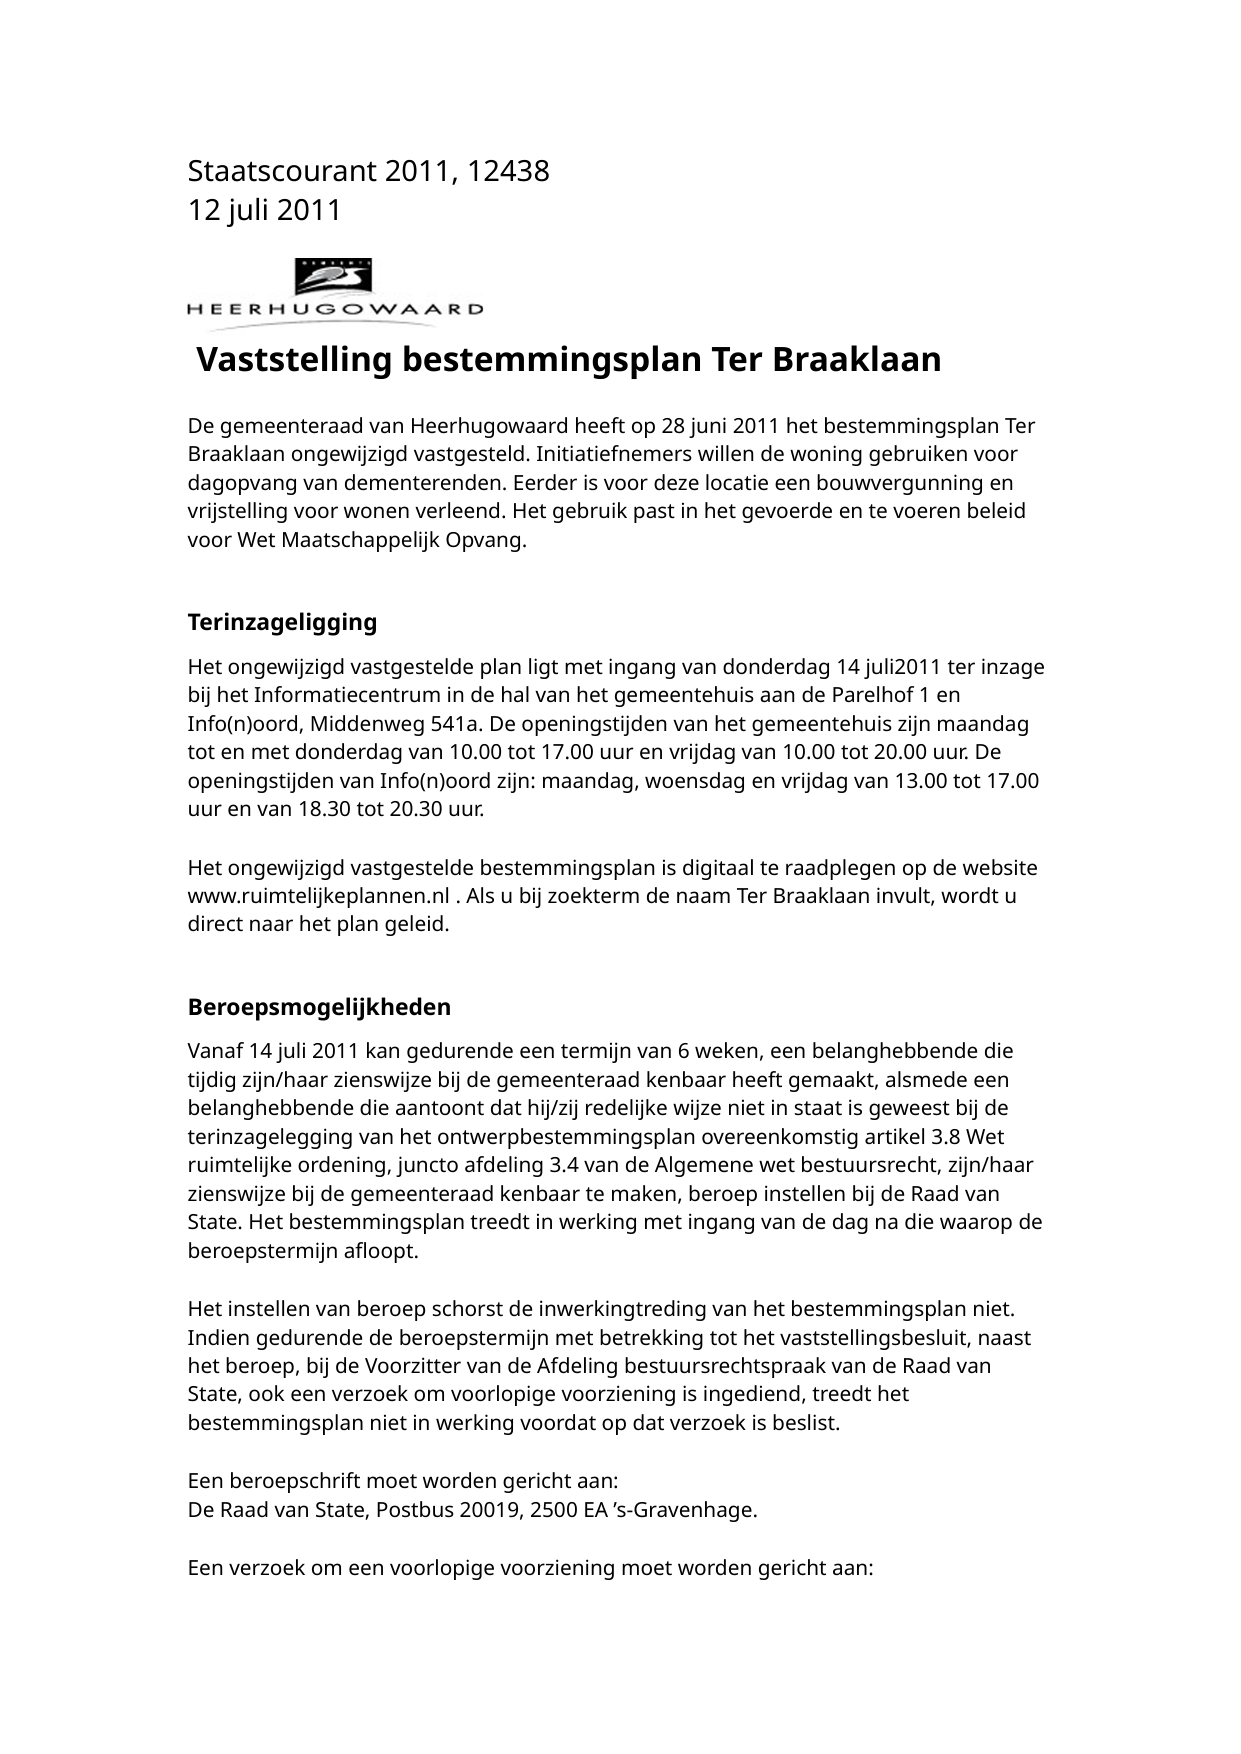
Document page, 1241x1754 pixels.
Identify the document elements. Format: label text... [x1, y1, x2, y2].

text Een beroepschrift moet worden gericht aan: [187, 1466, 1053, 1495]
text Staatscourant 2011, 12438 [187, 150, 1053, 190]
text De gemeenteraad van Heerhugowaard heeft op 28 juni 2011 het bestemmingsplan Ter Braaklaan ongewijzigd vastgesteld. Initiatiefnemers willen de woning gebruiken voor dagopvang van dementerenden. Eerder is voor deze locatie een bouwvergunning en vrijstelling voor wonen verleend. Het gebruik past in het gevoerde en te voeren beleid voor Wet Maatschappelijk Opvang. [187, 411, 1053, 553]
subtitle Beroepsmogelijkheden [187, 990, 1053, 1022]
text De Raad van State, Postbus 20019, 2500 EA ’s-Gravenhage. [187, 1495, 1053, 1523]
text Een verzoek om een voorlopige voorziening moet worden gericht aan: [187, 1553, 1053, 1582]
text Het instellen van beroep schorst de inwerkingtreding van het bestemmingsplan niet. Indien gedurende de beroepstermijn met betrekking tot het vaststellingsbesluit, naast het beroep, bij de Voorzitter van de Afdeling bestuursrechtspraak van de Raad van State, ook een verzoek om voorlopige voorziening is ingediend, treedt het bestemmingsplan niet in werking voordat op dat verzoek is beslist. [187, 1294, 1053, 1436]
subtitle Vaststelling bestemmingsplan Ter Braaklaan [187, 271, 1053, 381]
text Het ongewijzigd vastgestelde bestemmingsplan is digitaal te raadplegen op de website www.ruimtelijkeplannen.nl . Als u bij zoekterm de naam Ter Braaklaan invult, wordt u direct naar het plan geleid. [187, 853, 1053, 938]
text Het ongewijzigd vastgestelde plan ligt met ingang van donderdag 14 juli2011 ter inzage bij het Informatiecentrum in de hal van het gemeentehuis aan de Parelhof 1 en Info(n)oord, Middenweg 541a. De openingstijden van het gemeentehuis zijn maandag tot en met donderdag van 10.00 tot 17.00 uur en vrijdag van 10.00 tot 20.00 uur. De openingstijden van Info(n)oord zijn: maandag, woensdag en vrijdag van 13.00 tot 17.00 uur en van 18.30 tot 20.30 uur. [187, 652, 1053, 823]
picture [187, 258, 484, 336]
text Vanaf 14 juli 2011 kan gedurende een termijn van 6 weken, een belanghebbende die tijdig zijn/haar zienswijze bij de gemeenteraad kenbaar heeft gemaakt, alsmede een belanghebbende die aantoont dat hij/zij redelijke wijze niet in staat is geweest bij de terinzagelegging van het ontwerpbestemmingsplan overeenkomstig artikel 3.8 Wet ruimtelijke ordening, juncto afdeling 3.4 van de Algemene wet bestuursrecht, zijn/haar zienswijze bij de gemeenteraad kenbaar te maken, beroep instellen bij de Raad van State. Het bestemmingsplan treedt in werking met ingang van de dag na die waarop de beroepstermijn afloopt. [187, 1037, 1053, 1264]
subtitle Terinzageligging [187, 606, 1053, 637]
text 12 juli 2011 [187, 190, 1053, 229]
